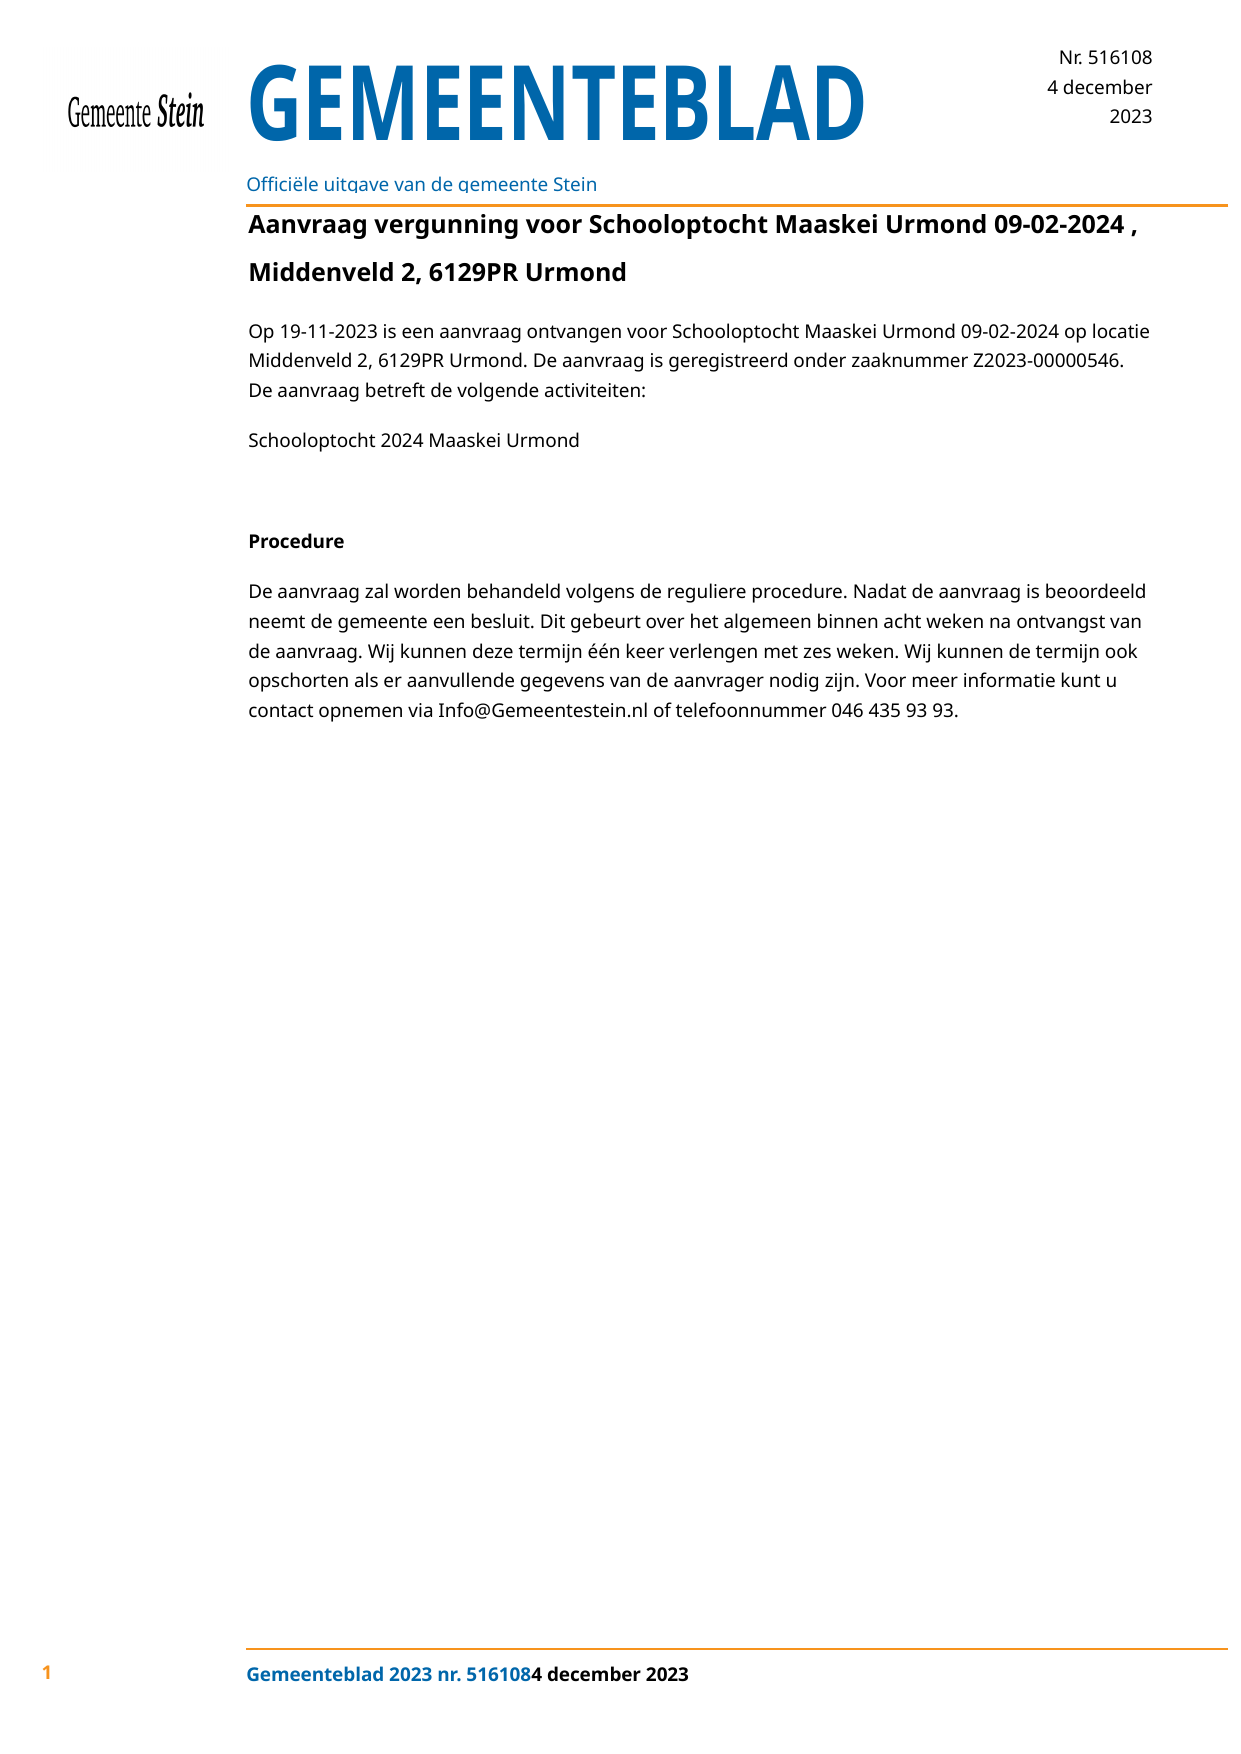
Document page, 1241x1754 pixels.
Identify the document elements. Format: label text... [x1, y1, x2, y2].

picture [41, 47, 231, 172]
text Schooloptocht 2024 Maaskei Urmond [248, 427, 1152, 453]
text De aanvraag zal worden behandeld volgens de reguliere procedure. Nadat de aanvraag is beoordeeld neemt de gemeente een besluit. Dit gebeurt over het algemeen binnen acht weken na ontvangst van de aanvraag. Wij kunnen deze termijn één keer verlengen met zes weken. Wij kunnen de termijn ook opschorten als er aanvullende gegevens van de aanvrager nodig zijn. Voor meer informatie kunt u contact opnemen via Info@Gemeentestein.nl of telefoonnummer 046 435 93 93. [248, 579, 1152, 723]
text Procedure [248, 528, 1152, 554]
text Aanvraag vergunning voor Schooloptocht Maaskei Urmond 09-02-2024 , Middenveld 2, 6129PR Urmond [248, 207, 1152, 288]
text Op 19-11-2023 is een aanvraag ontvangen voor Schooloptocht Maaskei Urmond 09-02-2024 op locatie Middenveld 2, 6129PR Urmond. De aanvraag is geregistreerd onder zaaknummer Z2023-00000546. De aanvraag betreft de volgende activiteiten: [248, 318, 1152, 403]
